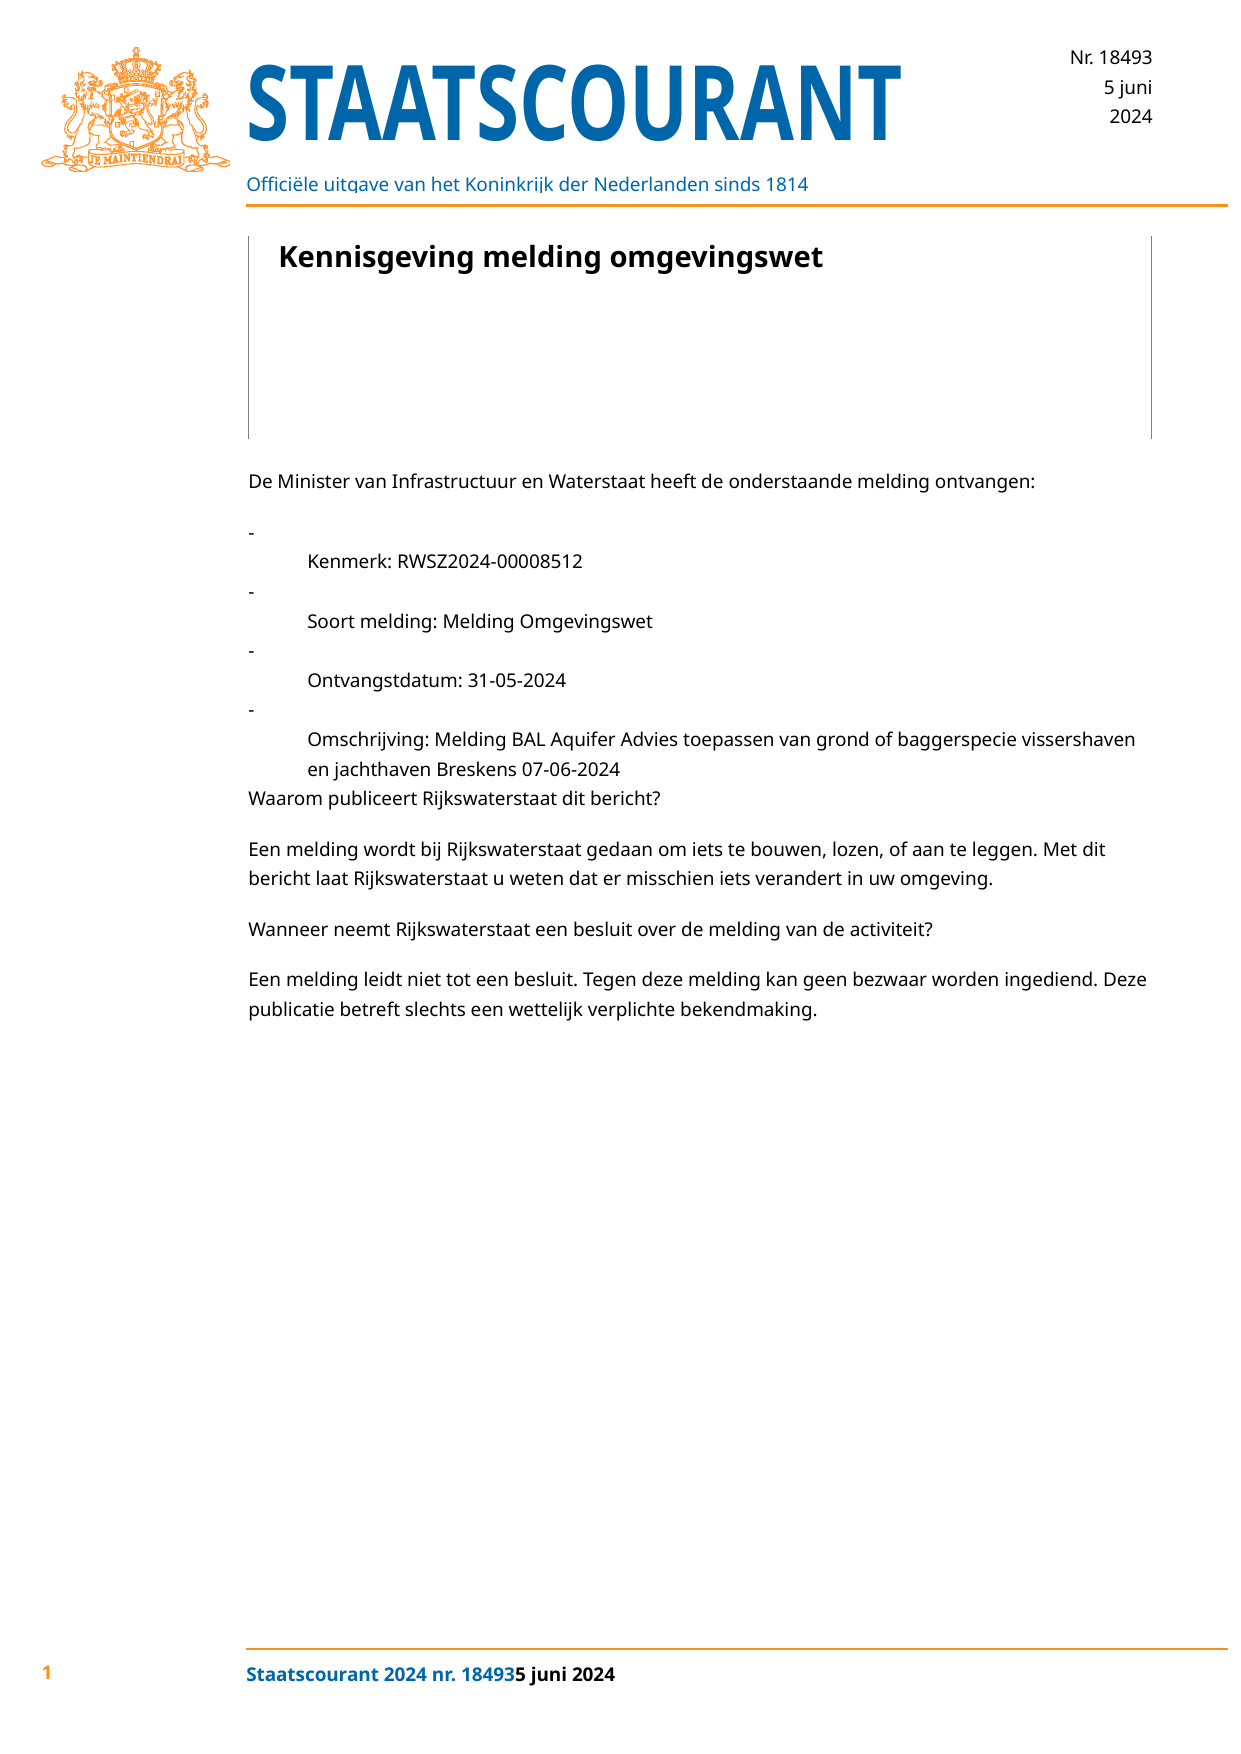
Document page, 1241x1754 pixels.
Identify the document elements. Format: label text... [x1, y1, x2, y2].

table_header [850, 414, 1151, 439]
text Een melding leidt niet tot een besluit. Tegen deze melding kan geen bezwaar worden ingediend. Deze publicatie betreft slechts een wettelijk verplichte bekendmaking. [248, 966, 1152, 1021]
text Een melding wordt bij Rijkswaterstaat gedaan om iets te bouwen, lozen, of aan te leggen. Met dit bericht laat Rijkswaterstaat u weten dat er misschien iets verandert in uw omgeving. [248, 836, 1152, 891]
picture [41, 47, 231, 172]
list Kenmerk: RWSZ2024-00008512 [248, 549, 1152, 574]
text Waarom publiceert Rijkswaterstaat dit bericht? [248, 785, 1152, 811]
text Wanneer neemt Rijkswaterstaat een besluit over de melding van de activiteit? [248, 916, 1152, 941]
list Ontvangstdatum: 31-05-2024 [248, 667, 1152, 693]
text De Minister van Infrastructuur en Waterstaat heeft de onderstaande melding ontvangen: [248, 469, 1152, 494]
table_header Kennisgeving melding omgevingswet [249, 236, 850, 439]
list Omschrijving: Melding BAL Aquifer Advies toepassen van grond of baggerspecie vissershaven en jachthaven Breskens 07-06-2024 [248, 726, 1152, 781]
table_header [1090, 236, 1151, 413]
list Soort melding: Melding Omgevingswet [248, 608, 1152, 633]
picture [912, 236, 1090, 414]
table_header [850, 236, 912, 413]
